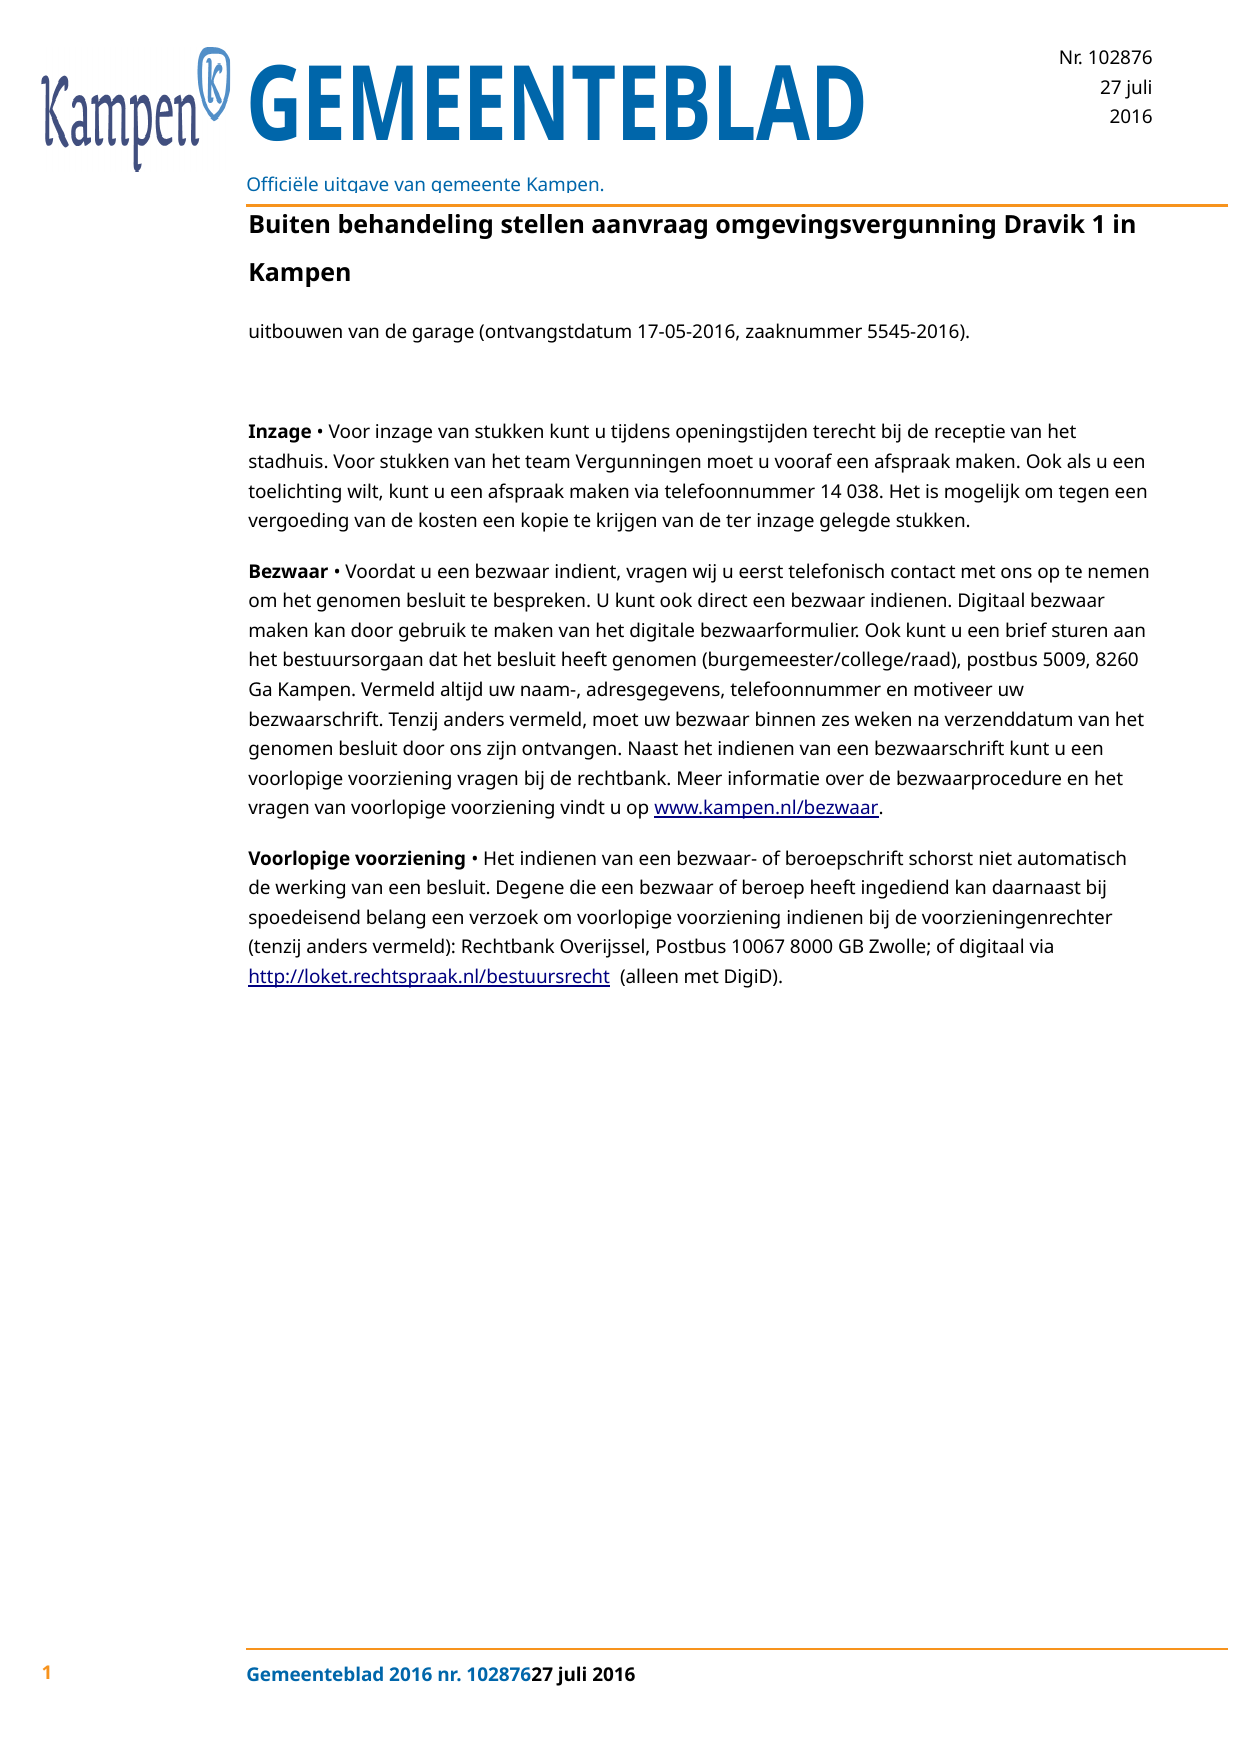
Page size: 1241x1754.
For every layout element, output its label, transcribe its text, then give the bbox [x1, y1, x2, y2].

picture [41, 47, 231, 172]
text Buiten behandeling stellen aanvraag omgevingsvergunning Dravik 1 in Kampen [248, 207, 1152, 288]
text Bezwaar • Voordat u een bezwaar indient, vragen wij u eerst telefonisch contact met ons op te nemen om het genomen besluit te bespreken. U kunt ook direct een bezwaar indienen. Digitaal bezwaar maken kan door gebruik te maken van het digitale bezwaarformulier. Ook kunt u een brief sturen aan het bestuursorgaan dat het besluit heeft genomen (burgemeester/college/raad), postbus 5009, 8260 Ga Kampen. Vermeld altijd uw naam-, adresgegevens, telefoonnummer en motiveer uw bezwaarschrift. Tenzij anders vermeld, moet uw bezwaar binnen zes weken na verzenddatum van het genomen besluit door ons zijn ontvangen. Naast het indienen van een bezwaarschrift kunt u een voorlopige voorziening vragen bij de rechtbank. Meer informatie over de bezwaarprocedure en het vragen van voorlopige voorziening vindt u op www.kampen.nl/bezwaar. [248, 558, 1152, 820]
text uitbouwen van de garage (ontvangstdatum 17-05-2016, zaaknummer 5545-2016). [248, 318, 1152, 344]
text Voorlopige voorziening • Het indienen van een bezwaar- of beroepschrift schorst niet automatisch de werking van een besluit. Degene die een bezwaar of beroep heeft ingediend kan daarnaast bij spoedeisend belang een verzoek om voorlopige voorziening indienen bij de voorzieningenrechter (tenzij anders vermeld): Rechtbank Overijssel, Postbus 10067 8000 GB Zwolle; of digitaal via http://loket.rechtspraak.nl/bestuursrecht (alleen met DigiD). [248, 845, 1152, 989]
text Inzage • Voor inzage van stukken kunt u tijdens openingstijden terecht bij de receptie van het stadhuis. Voor stukken van het team Vergunningen moet u vooraf een afspraak maken. Ook als u een toelichting wilt, kunt u een afspraak maken via telefoonnummer 14 038. Het is mogelijk om tegen een vergoeding van de kosten een kopie te krijgen van de ter inzage gelegde stukken. [248, 419, 1152, 533]
